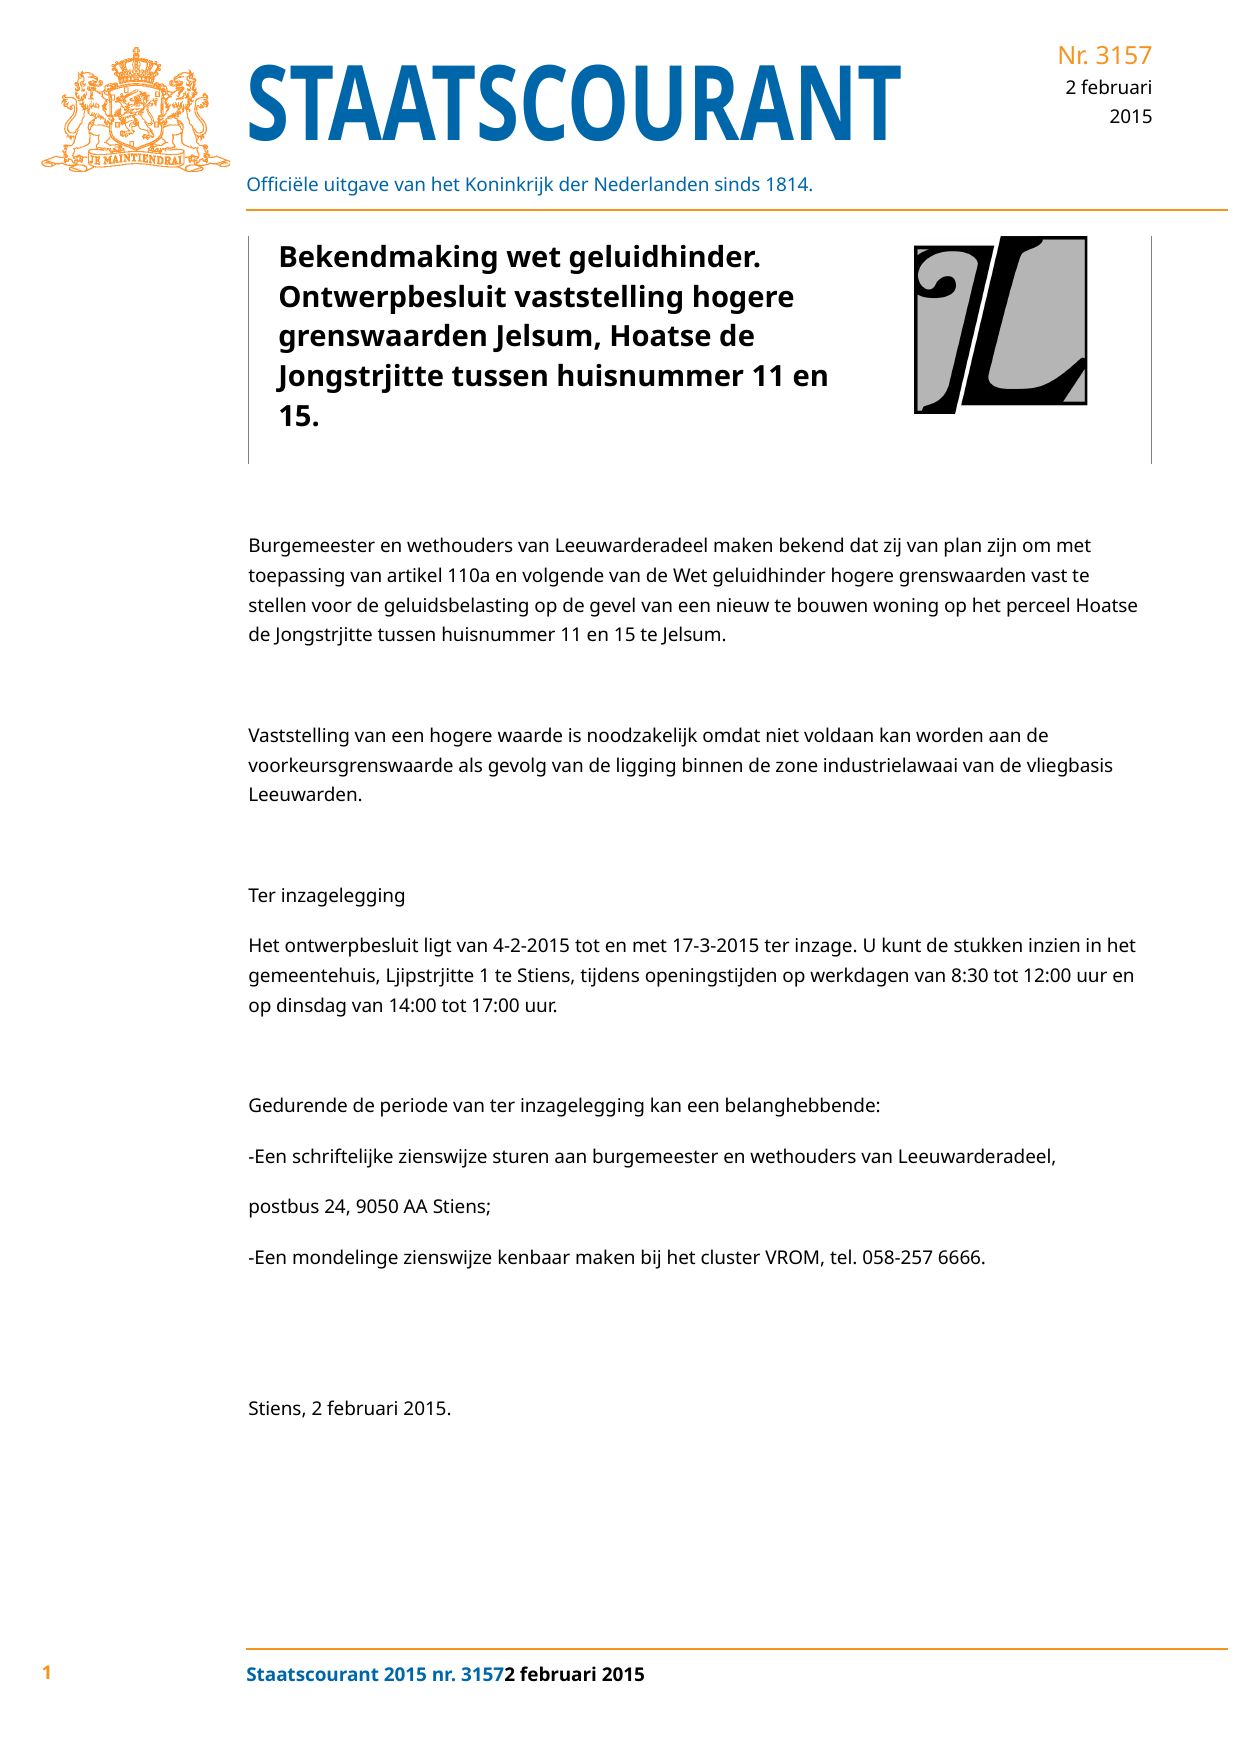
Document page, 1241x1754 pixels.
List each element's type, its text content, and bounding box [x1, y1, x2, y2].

table_header Bekendmaking wet geluidhinder. Ontwerpbesluit vaststelling hogere grenswaarden Jelsum, Hoatse de Jongstrjitte tussen huisnummer 11 en 15. [249, 236, 850, 464]
table_header [850, 414, 1151, 464]
text -Een mondelinge zienswijze kenbaar maken bij het cluster VROM, tel. 058-257 6666. [248, 1244, 1152, 1269]
text Burgemeester en wethouders van Leeuwarderadeel maken bekend dat zij van plan zijn om met toepassing van artikel 110a en volgende van de Wet geluidhinder hogere grenswaarden vast te stellen voor de geluidsbelasting op de gevel van een nieuw te bouwen woning op het perceel Hoatse de Jongstrjitte tussen huisnummer 11 en 15 te Jelsum. [248, 533, 1152, 647]
text Het ontwerpbesluit ligt van 4-2-2015 tot en met 17-3-2015 ter inzage. U kunt de stukken inzien in het gemeentehuis, Ljipstrjitte 1 te Stiens, tijdens openingstijden op werkdagen van 8:30 tot 12:00 uur en op dinsdag van 14:00 tot 17:00 uur. [248, 933, 1152, 1017]
text Gedurende de periode van ter inzagelegging kan een belanghebbende: [248, 1093, 1152, 1118]
text -Een schriftelijke zienswijze sturen aan burgemeester en wethouders van Leeuwarderadeel, [248, 1143, 1152, 1169]
text Vaststelling van een hogere waarde is noodzakelijk omdat niet voldaan kan worden aan de voorkeursgrenswaarde als gevolg van de ligging binnen de zone industrielawaai van de vliegbasis Leeuwarden. [248, 722, 1152, 807]
picture [914, 236, 1088, 414]
picture [41, 47, 231, 172]
text Ter inzagelegging [248, 882, 1152, 908]
text Stiens, 2 februari 2015. [248, 1395, 1152, 1421]
table_header [1088, 236, 1151, 413]
table_header [850, 236, 914, 413]
text postbus 24, 9050 AA Stiens; [248, 1193, 1152, 1219]
